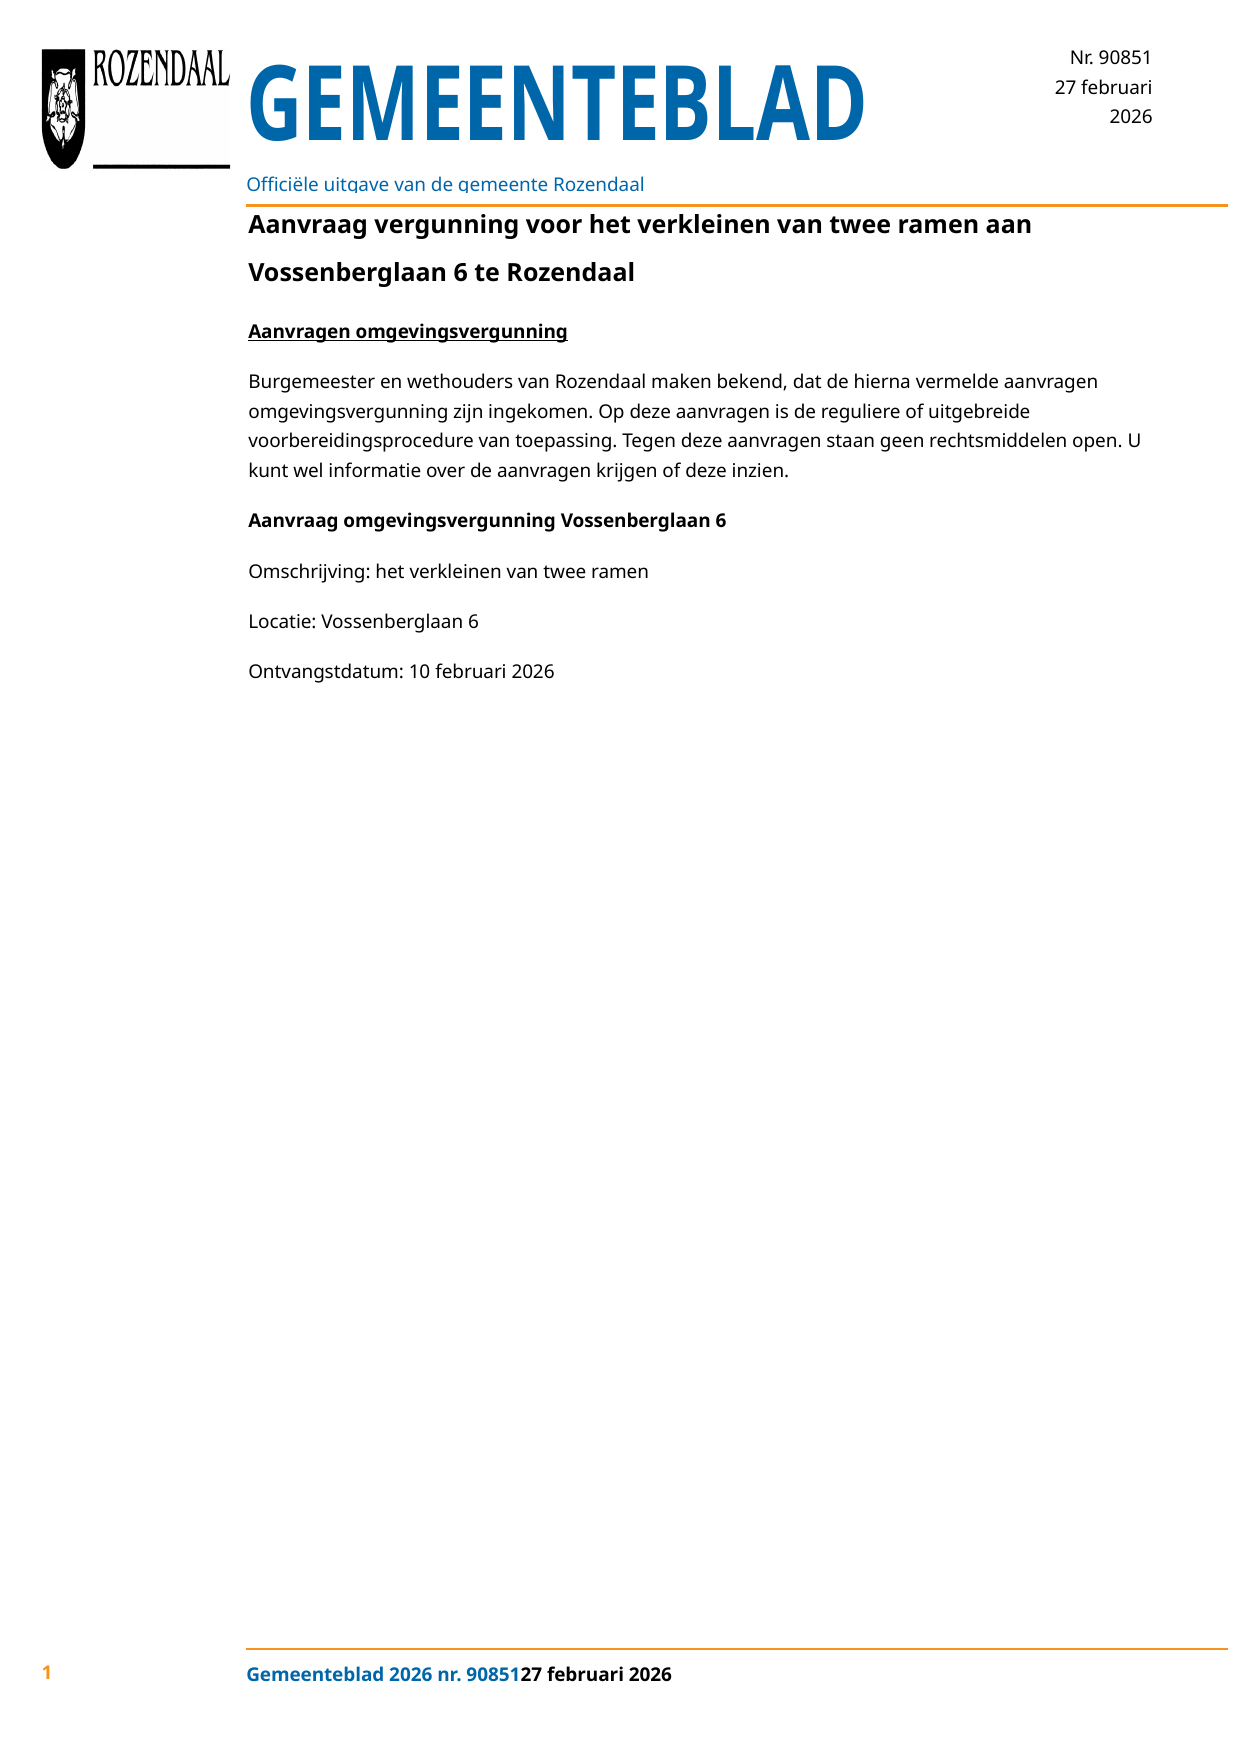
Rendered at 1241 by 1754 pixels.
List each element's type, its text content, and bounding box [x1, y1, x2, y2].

text Omschrijving: het verkleinen van twee ramen [248, 558, 1152, 584]
text Aanvraag omgevingsvergunning Vossenberglaan 6 [248, 507, 1152, 533]
text Locatie: Vossenberglaan 6 [248, 608, 1152, 634]
text Burgemeester en wethouders van Rozendaal maken bekend, dat de hierna vermelde aanvragen omgevingsvergunning zijn ingekomen. Op deze aanvragen is de reguliere of uitgebreide voorbereidingsprocedure van toepassing. Tegen deze aanvragen staan geen rechtsmiddelen open. U kunt wel informatie over de aanvragen krijgen of deze inzien. [248, 368, 1152, 483]
text Aanvraag vergunning voor het verkleinen van twee ramen aan Vossenberglaan 6 te Rozendaal [248, 207, 1152, 288]
picture [41, 47, 231, 172]
text Ontvangstdatum: 10 februari 2026 [248, 659, 1152, 684]
text Aanvragen omgevingsvergunning [248, 318, 1152, 344]
